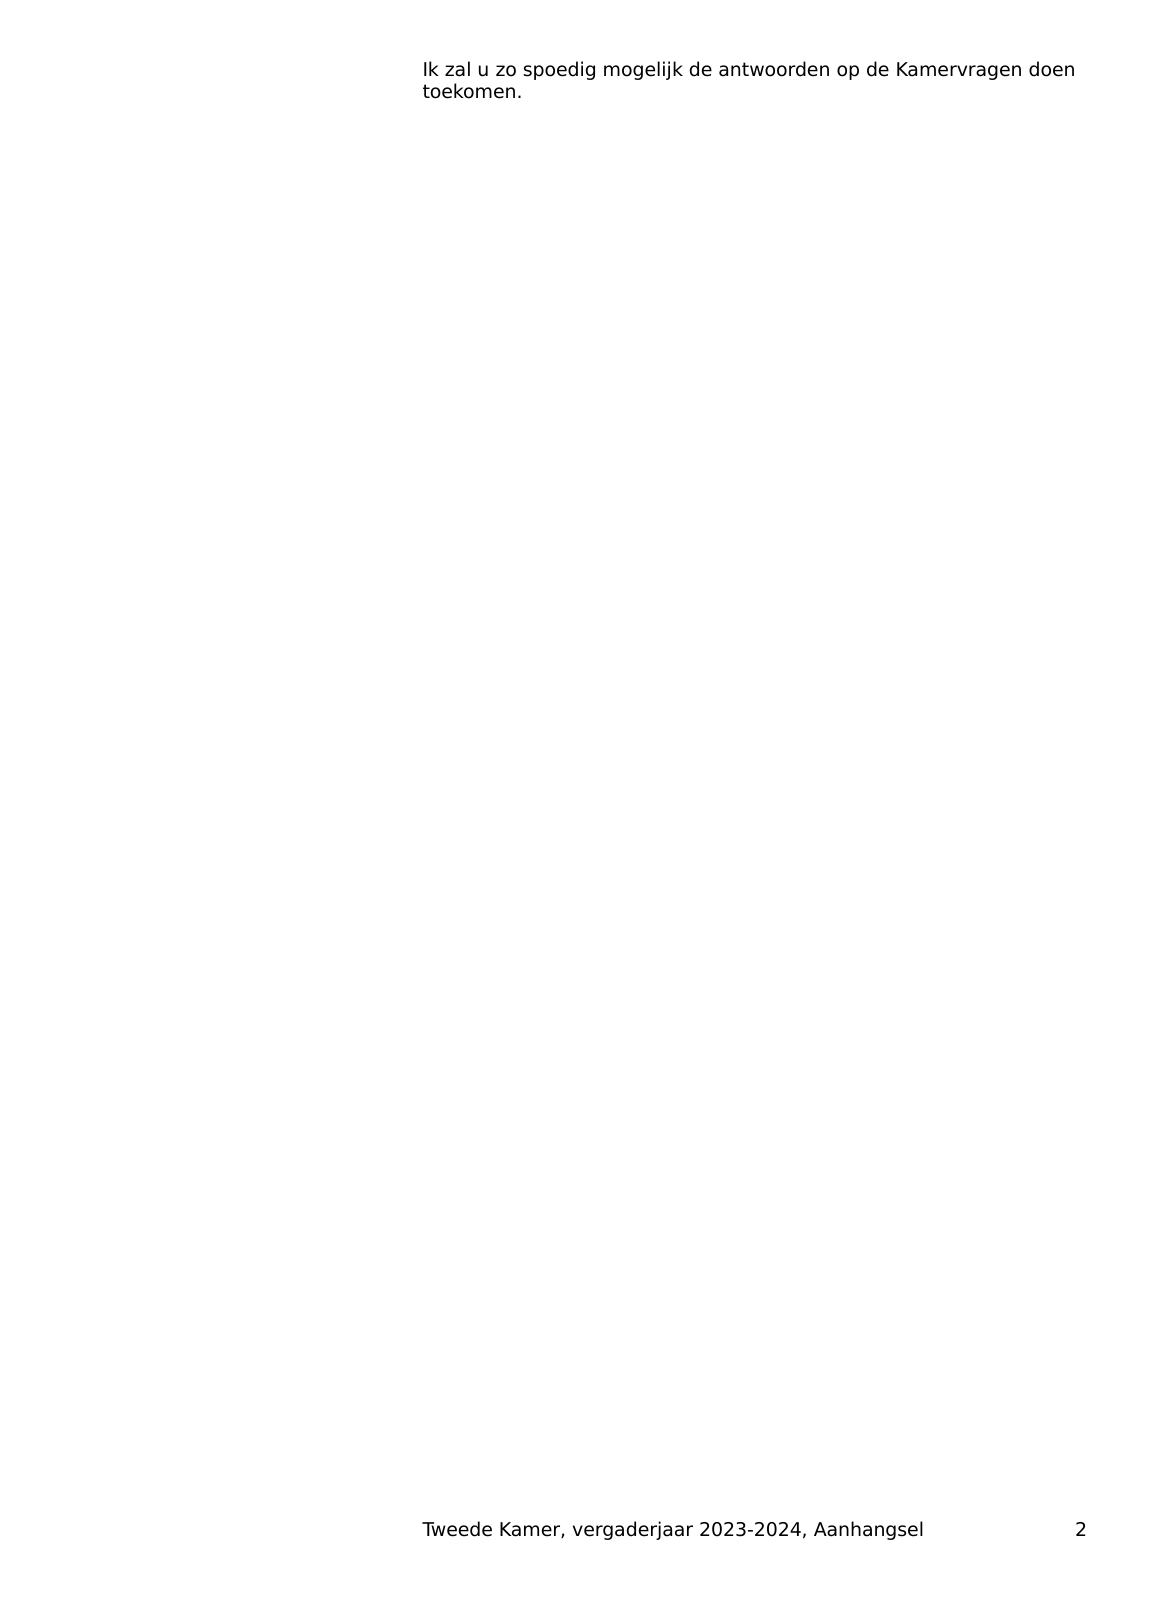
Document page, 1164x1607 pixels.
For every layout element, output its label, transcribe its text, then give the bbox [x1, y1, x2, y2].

text Ik zal u zo spoedig mogelijk de antwoorden op de Kamervragen doen toekomen. [422, 59, 1087, 103]
